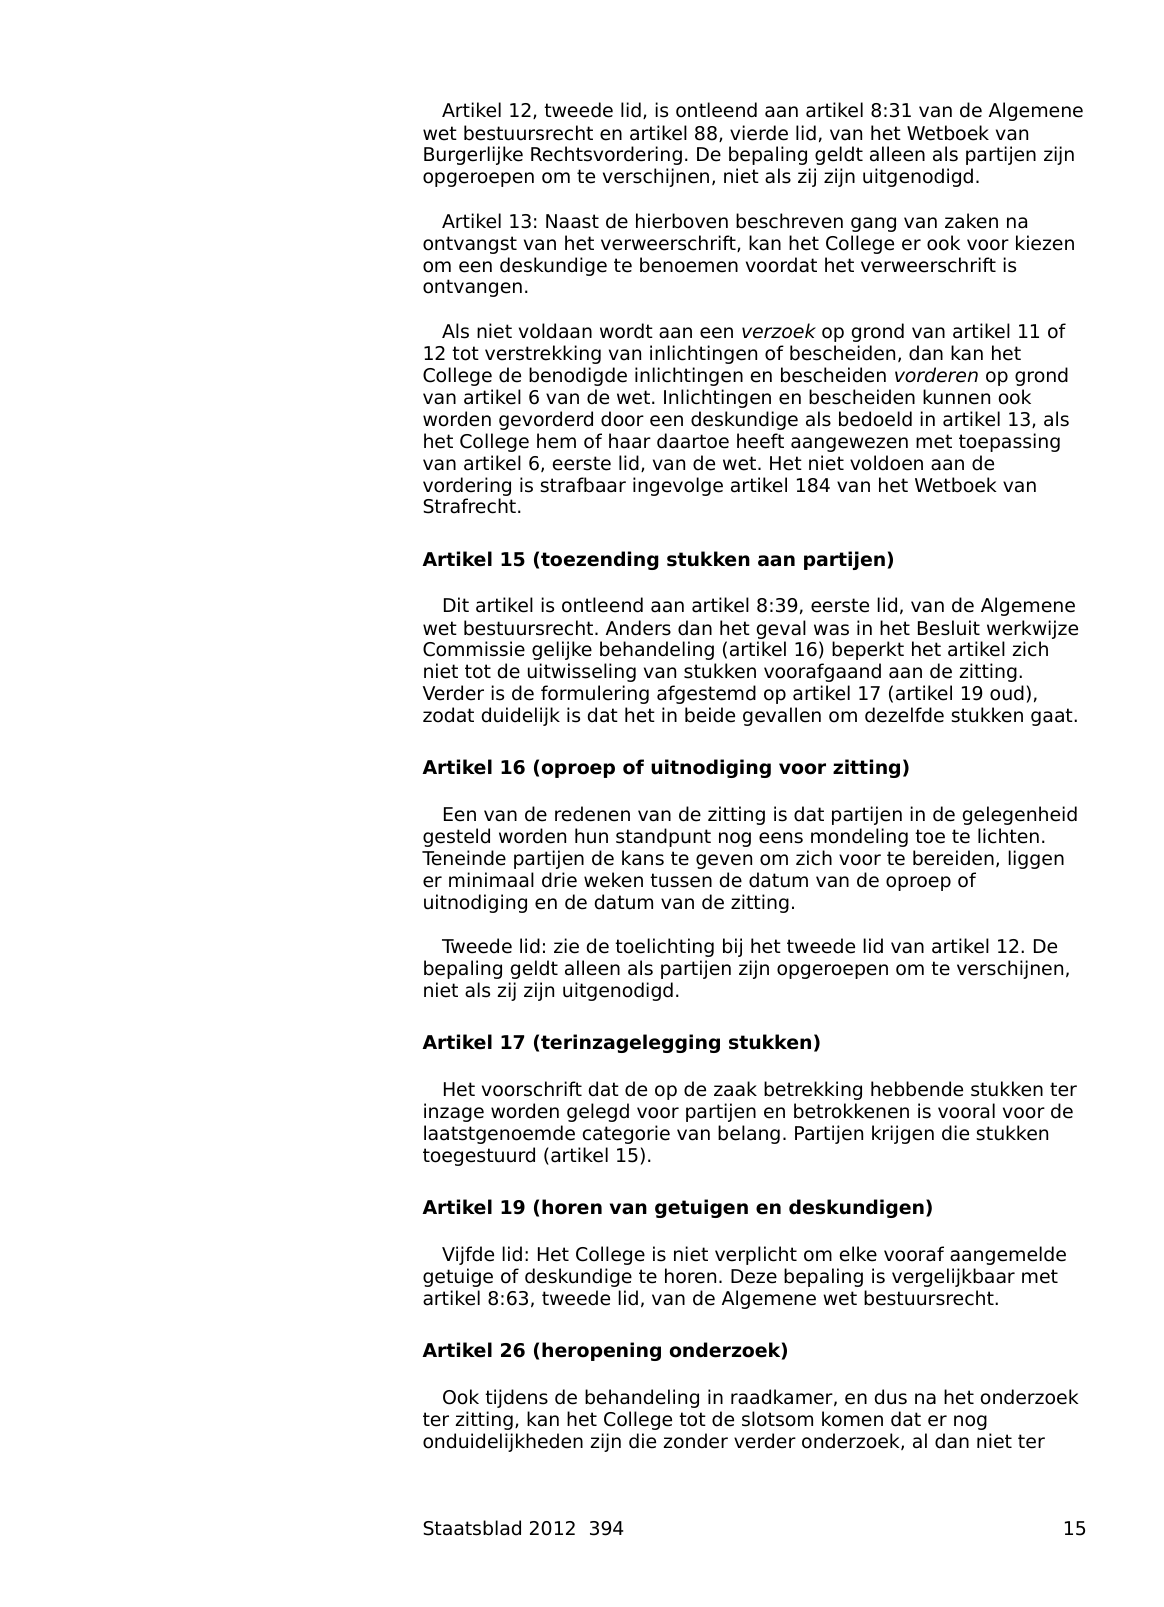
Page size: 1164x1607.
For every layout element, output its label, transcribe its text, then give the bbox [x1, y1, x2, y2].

text Als niet voldaan wordt aan een verzoek op grond van artikel 11 of 12 tot verstrekking van inlichtingen of bescheiden, dan kan het College de benodigde inlichtingen en bescheiden vorderen op grond van artikel 6 van de wet. Inlichtingen en bescheiden kunnen ook worden gevorderd door een deskundige als bedoeld in artikel 13, als het College hem of haar daartoe heeft aangewezen met toepassing van artikel 6, eerste lid, van de wet. Het niet voldoen aan de vordering is strafbaar ingevolge artikel 184 van het Wetboek van Strafrecht. [422, 321, 1087, 518]
subtitle Artikel 16 (oproep of uitnodiging voor zitting) [422, 757, 1087, 779]
subtitle Artikel 15 (toezending stukken aan partijen) [422, 548, 1087, 570]
text Ook tijdens de behandeling in raadkamer, en dus na het onderzoek ter zitting, kan het College tot de slotsom komen dat er nog onduidelijkheden zijn die zonder verder onderzoek, al dan niet ter [422, 1387, 1087, 1453]
text Tweede lid: zie de toelichting bij het tweede lid van artikel 12. De bepaling geldt alleen als partijen zijn opgeroepen om te verschijnen, niet als zij zijn uitgenodigd. [422, 936, 1087, 1002]
subtitle Artikel 19 (horen van getuigen en deskundigen) [422, 1197, 1087, 1219]
text Het voorschrift dat de op de zaak betrekking hebbende stukken ter inzage worden gelegd voor partijen en betrokkenen is vooral voor de laatstgenoemde categorie van belang. Partijen krijgen die stukken toegestuurd (artikel 15). [422, 1079, 1087, 1167]
text Vijfde lid: Het College is niet verplicht om elke vooraf aangemelde getuige of deskundige te horen. Deze bepaling is vergelijkbaar met artikel 8:63, tweede lid, van de Algemene wet bestuursrecht. [422, 1244, 1087, 1310]
subtitle Artikel 26 (heropening onderzoek) [422, 1340, 1087, 1362]
text Artikel 13: Naast de hierboven beschreven gang van zaken na ontvangst van het verweerschrift, kan het College er ook voor kiezen om een deskundige te benoemen voordat het verweerschrift is ontvangen. [422, 211, 1087, 298]
text Dit artikel is ontleend aan artikel 8:39, eerste lid, van de Algemene wet bestuursrecht. Anders dan het geval was in het Besluit werkwijze Commissie gelijke behandeling (artikel 16) beperkt het artikel zich niet tot de uitwisseling van stukken voorafgaand aan de zitting. Verder is de formulering afgestemd op artikel 17 (artikel 19 oud), zodat duidelijk is dat het in beide gevallen om dezelfde stukken gaat. [422, 595, 1087, 727]
text Een van de redenen van de zitting is dat partijen in de gelegenheid gesteld worden hun standpunt nog eens mondeling toe te lichten. Teneinde partijen de kans te geven om zich voor te bereiden, liggen er minimaal drie weken tussen de datum van de oproep of uitnodiging en de datum van de zitting. [422, 804, 1087, 914]
subtitle Artikel 17 (terinzagelegging stukken) [422, 1032, 1087, 1054]
text Artikel 12, tweede lid, is ontleend aan artikel 8:31 van de Algemene wet bestuursrecht en artikel 88, vierde lid, van het Wetboek van Burgerlijke Rechtsvordering. De bepaling geldt alleen als partijen zijn opgeroepen om te verschijnen, niet als zij zijn uitgenodigd. [422, 100, 1087, 188]
